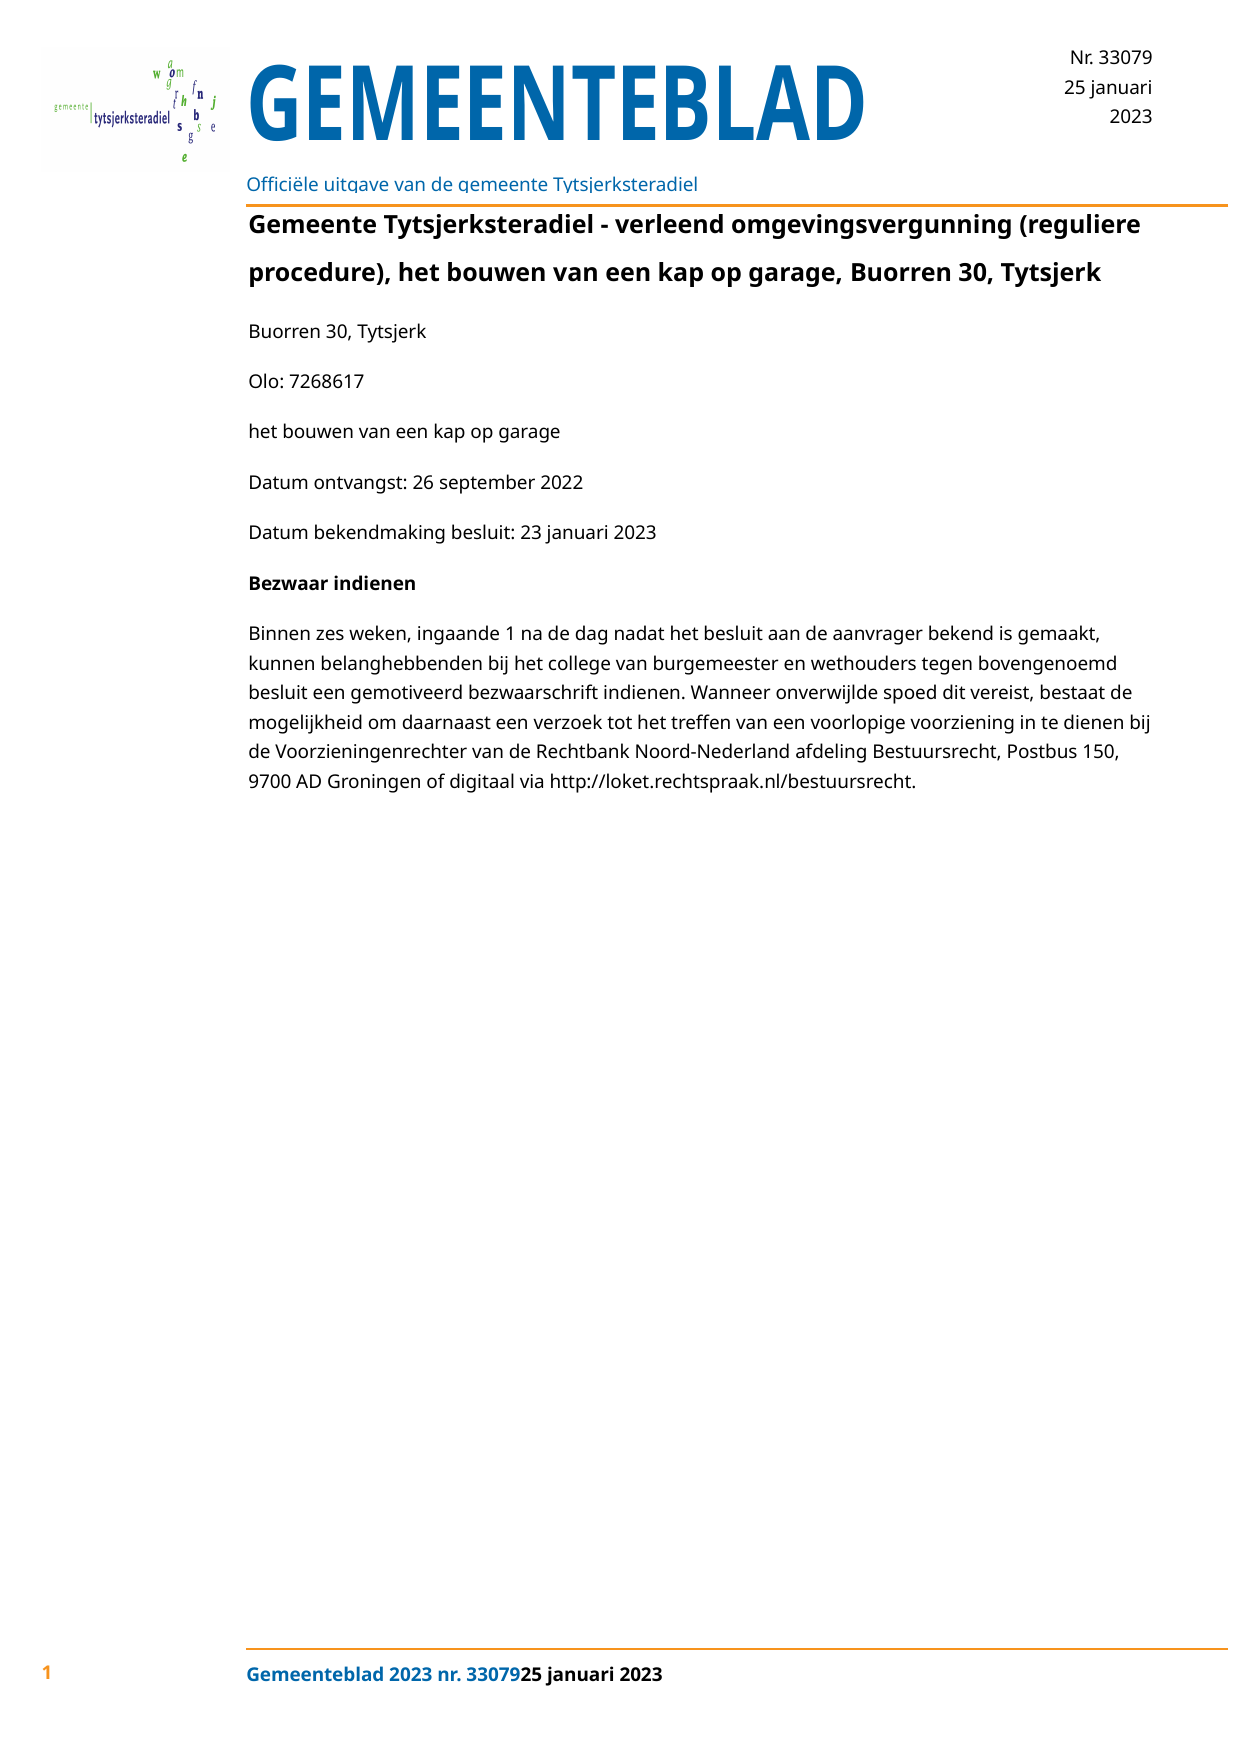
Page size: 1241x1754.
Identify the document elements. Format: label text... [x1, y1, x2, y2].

text Binnen zes weken, ingaande 1 na de dag nadat het besluit aan de aanvrager bekend is gemaakt, kunnen belanghebbenden bij het college van burgemeester en wethouders tegen bovengenoemd besluit een gemotiveerd bezwaarschrift indienen. Wanneer onverwijlde spoed dit vereist, bestaat de mogelijkheid om daarnaast een verzoek tot het treffen van een voorlopige voorziening in te dienen bij de Voorzieningenrechter van de Rechtbank Noord-Nederland afdeling Bestuursrecht, Postbus 150, 9700 AD Groningen of digitaal via http://loket.rechtspraak.nl/bestuursrecht. [248, 620, 1152, 794]
text Bezwaar indienen [248, 570, 1152, 596]
text Gemeente Tytsjerksteradiel - verleend omgevingsvergunning (reguliere procedure), het bouwen van een kap op garage, Buorren 30, Tytsjerk [248, 207, 1152, 288]
text Datum ontvangst: 26 september 2022 [248, 469, 1152, 495]
text Datum bekendmaking besluit: 23 januari 2023 [248, 519, 1152, 545]
picture [41, 47, 231, 172]
text Olo: 7268617 [248, 368, 1152, 394]
text het bouwen van een kap op garage [248, 419, 1152, 444]
text Buorren 30, Tytsjerk [248, 318, 1152, 344]
